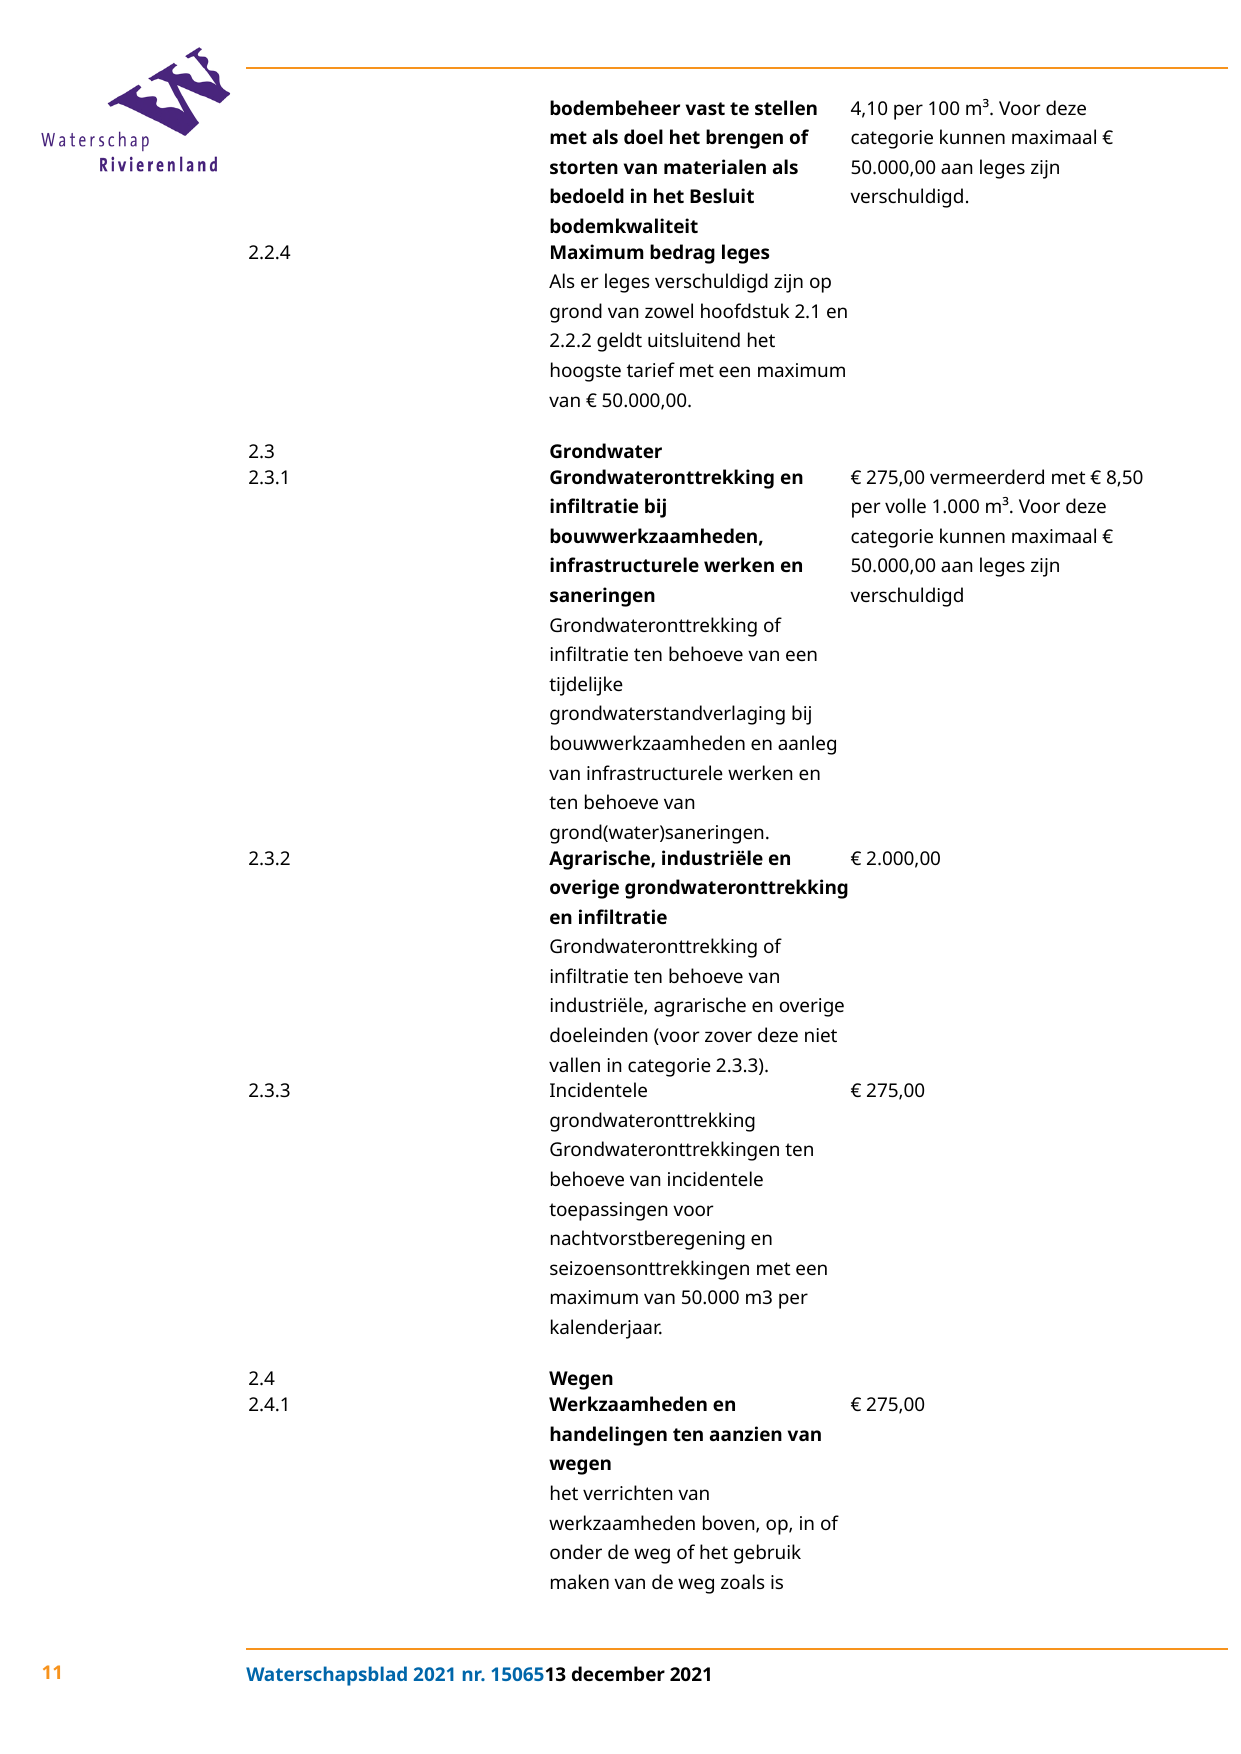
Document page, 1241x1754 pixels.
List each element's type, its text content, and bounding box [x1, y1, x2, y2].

table_cell [850, 438, 1152, 464]
table_cell [248, 95, 549, 239]
table_cell [248, 413, 549, 438]
table_cell Werkzaamheden en handelingen ten aanzien van wegen het verrichten van werkzaamheden boven, op, in of onder de weg of het gebruik maken van de weg zoals is [549, 1391, 850, 1594]
table_cell Wegen [549, 1366, 850, 1391]
picture [41, 47, 231, 172]
table_cell 2.2.4 [248, 239, 549, 412]
table_cell 2.4.1 [248, 1391, 549, 1594]
table_cell [850, 1366, 1152, 1391]
table_cell [248, 1340, 549, 1366]
table_cell 2.3 [248, 438, 549, 464]
table_cell Grondwateronttrekking en infiltratie bij bouwwerkzaamheden, infrastructurele werken en saneringen Grondwateronttrekking of infiltratie ten behoeve van een tijdelijke grondwaterstandverlaging bij bouwwerkzaamheden en aanleg van infrastructurele werken en ten behoeve van grond(water)saneringen. [549, 464, 850, 845]
table_cell € 275,00 [850, 1391, 1152, 1594]
table_cell [850, 239, 1152, 412]
table_cell Maximum bedrag leges Als er leges verschuldigd zijn op grond van zowel hoofdstuk 2.1 en 2.2.2 geldt uitsluitend het hoogste tarief met een maximum van € 50.000,00. [549, 239, 850, 412]
table_cell [850, 1340, 1152, 1366]
table_cell € 2.000,00 [850, 845, 1152, 1077]
table_cell bodembeheer vast te stellen met als doel het brengen of storten van materialen als bedoeld in het Besluit bodemkwaliteit [549, 95, 850, 239]
table_cell 4,10 per 100 m³. Voor deze categorie kunnen maximaal € 50.000,00 aan leges zijn verschuldigd. [850, 95, 1152, 239]
table_cell Incidentele grondwateronttrekking Grondwateronttrekkingen ten behoeve van incidentele toepassingen voor nachtvorstberegening en seizoensonttrekkingen met een maximum van 50.000 m3 per kalenderjaar. [549, 1078, 850, 1340]
table_cell € 275,00 [850, 1078, 1152, 1340]
table_cell 2.4 [248, 1366, 549, 1391]
table_cell Agrarische, industriële en overige grondwateronttrekking en infiltratie Grondwateronttrekking of infiltratie ten behoeve van industriële, agrarische en overige doeleinden (voor zover deze niet vallen in categorie 2.3.3). [549, 845, 850, 1077]
table_cell Grondwater [549, 438, 850, 464]
table_cell [549, 413, 850, 438]
table_cell 2.3.1 [248, 464, 549, 845]
table_cell [850, 413, 1152, 438]
table_cell € 275,00 vermeerderd met € 8,50 per volle 1.000 m³. Voor deze categorie kunnen maximaal € 50.000,00 aan leges zijn verschuldigd [850, 464, 1152, 845]
table_cell 2.3.2 [248, 845, 549, 1077]
table_cell 2.3.3 [248, 1078, 549, 1340]
table_cell [549, 1340, 850, 1366]
